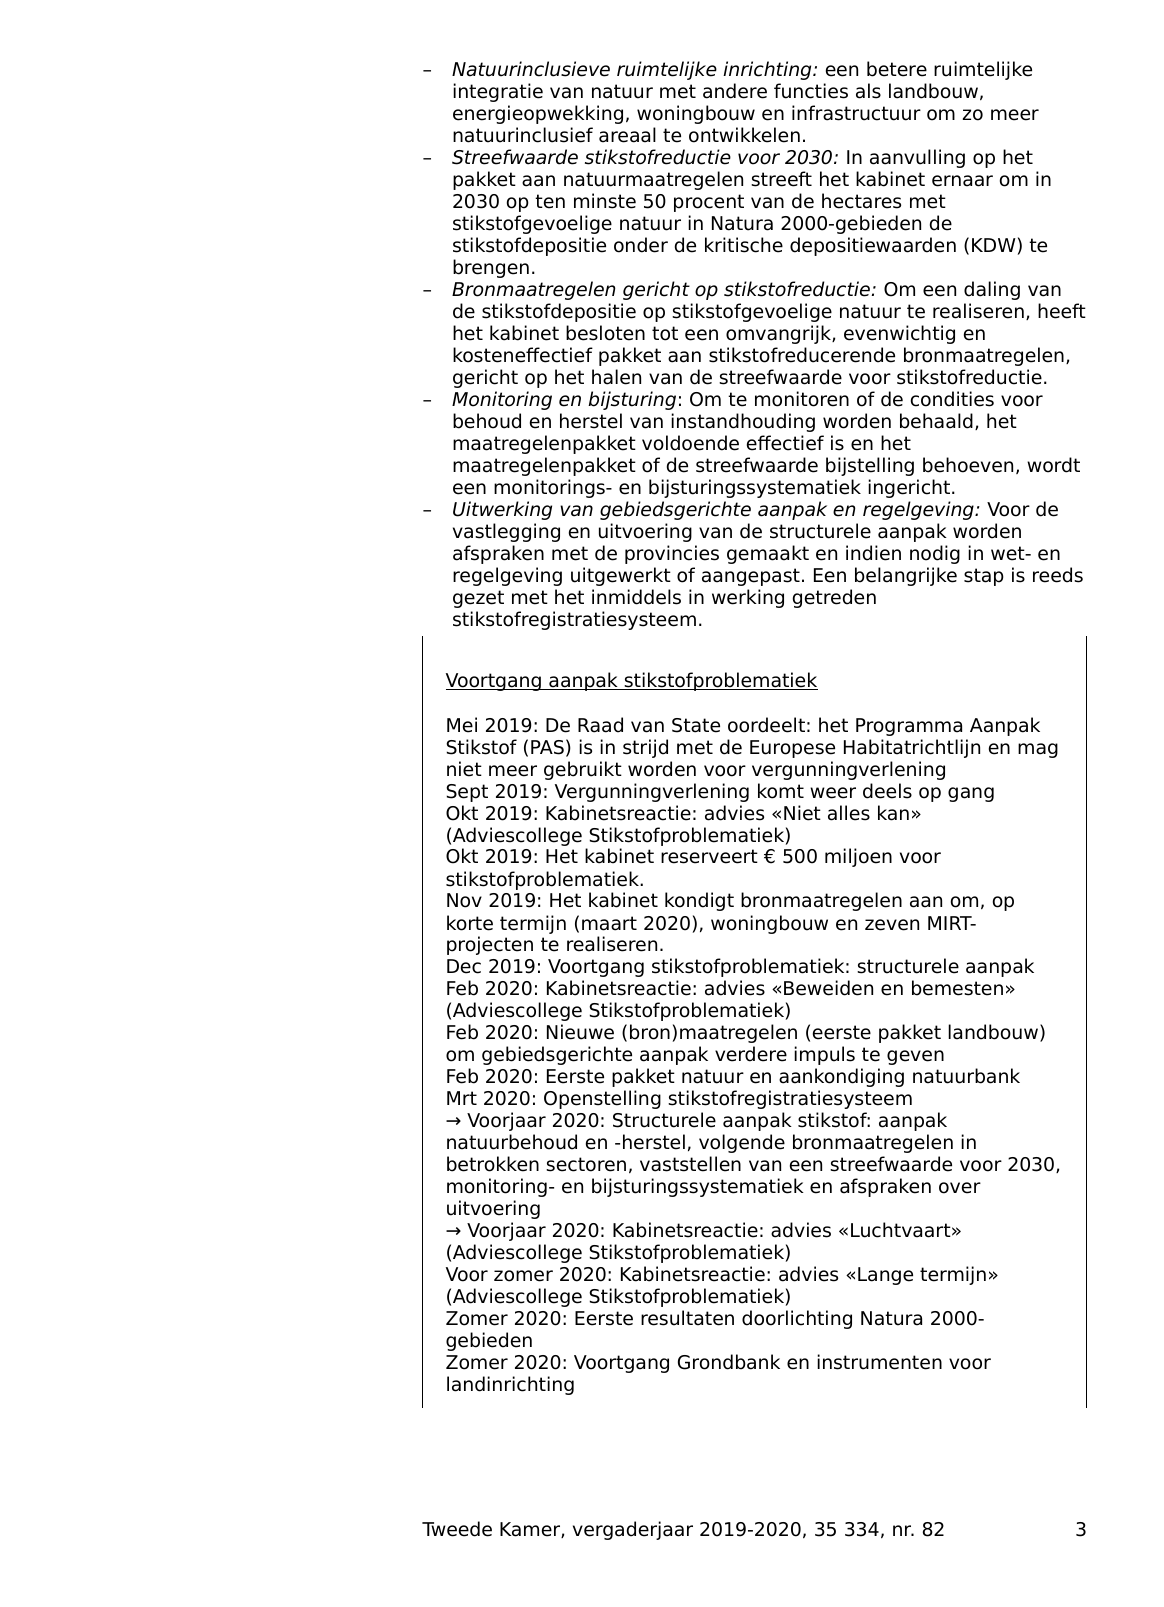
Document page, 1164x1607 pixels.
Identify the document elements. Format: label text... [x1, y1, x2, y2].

text – Streefwaarde stikstofreductie voor 2030: In aanvulling op het pakket aan natuurmaatregelen streeft het kabinet ernaar om in 2030 op ten minste 50 procent van de hectares met stikstofgevoelige natuur in Natura 2000-gebieden de stikstofdepositie onder de kritische depositiewaarden (KDW) te brengen. [422, 147, 1087, 279]
text – Monitoring en bijsturing: Om te monitoren of de condities voor behoud en herstel van instandhouding worden behaald, het maatregelenpakket voldoende effectief is en het maatregelenpakket of de streefwaarde bijstelling behoeven, wordt een monitorings- en bijsturingssystematiek ingericht. [422, 389, 1087, 499]
table_header Voortgang aanpak stikstofproblematiek Mei 2019: De Raad van State oordeelt: het Programma Aanpak Stikstof (PAS) is in strijd met de Europese Habitatrichtlijn en mag niet meer gebruikt worden voor vergunningverlening Sept 2019: Vergunningverlening komt weer deels op gang Okt 2019: Kabinetsreactie: advies «Niet alles kan» (Adviescollege Stikstofproblematiek) Okt 2019: Het kabinet reserveert € 500 miljoen voor stikstofproblematiek. Nov 2019: Het kabinet kondigt bronmaatregelen aan om, op korte termijn (maart 2020), woningbouw en zeven MIRT-projecten te realiseren. Dec 2019: Voortgang stikstofproblematiek: structurele aanpak Feb 2020: Kabinetsreactie: advies «Beweiden en bemesten» (Adviescollege Stikstofproblematiek) Feb 2020: Nieuwe (bron)maatregelen (eerste pakket landbouw) om gebiedsgerichte aanpak verdere impuls te geven Feb 2020: Eerste pakket natuur en aankondiging natuurbank Mrt 2020: Openstelling stikstofregistratiesysteem → Voorjaar 2020: Structurele aanpak stikstof: aanpak natuurbehoud en -herstel, volgende bronmaatregelen in betrokken sectoren, vaststellen van een streefwaarde voor 2030, monitoring- en bijsturingssystematiek en afspraken over uitvoering → Voorjaar 2020: Kabinetsreactie: advies «Luchtvaart» (Adviescollege Stikstofproblematiek) Voor zomer 2020: Kabinetsreactie: advies «Lange termijn» (Adviescollege Stikstofproblematiek) Zomer 2020: Eerste resultaten doorlichting Natura 2000-gebieden Zomer 2020: Voortgang Grondbank en instrumenten voor landinrichting [423, 636, 1086, 1408]
text – Uitwerking van gebiedsgerichte aanpak en regelgeving: Voor de vastlegging en uitvoering van de structurele aanpak worden afspraken met de provincies gemaakt en indien nodig in wet- en regelgeving uitgewerkt of aangepast. Een belangrijke stap is reeds gezet met het inmiddels in werking getreden stikstofregistratiesysteem. [422, 499, 1087, 631]
text – Bronmaatregelen gericht op stikstofreductie: Om een daling van de stikstofdepositie op stikstofgevoelige natuur te realiseren, heeft het kabinet besloten tot een omvangrijk, evenwichtig en kosteneffectief pakket aan stikstofreducerende bronmaatregelen, gericht op het halen van de streefwaarde voor stikstofreductie. [422, 279, 1087, 389]
text – Natuurinclusieve ruimtelijke inrichting: een betere ruimtelijke integratie van natuur met andere functies als landbouw, energieopwekking, woningbouw en infrastructuur om zo meer natuurinclusief areaal te ontwikkelen. [422, 59, 1087, 147]
